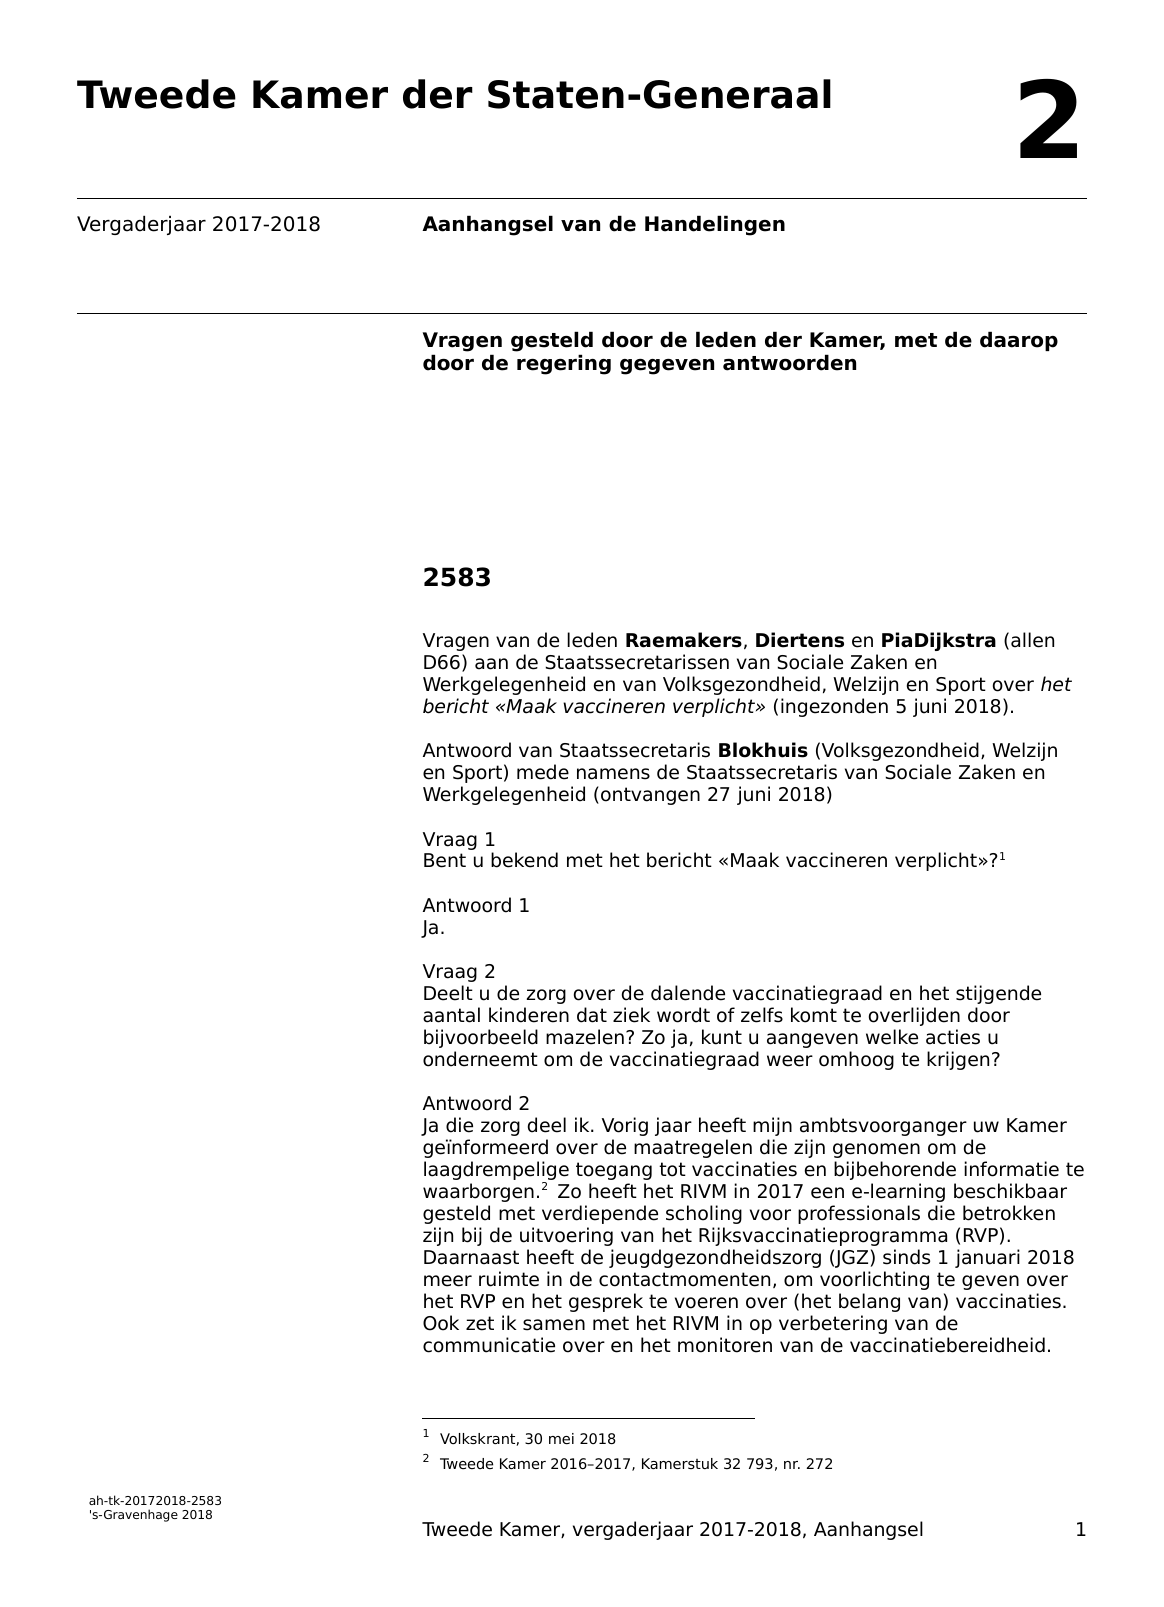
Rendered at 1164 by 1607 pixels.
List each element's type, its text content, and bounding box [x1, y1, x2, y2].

text Antwoord 2 [422, 1093, 1087, 1115]
table_header 2 [886, 59, 1087, 198]
text Vragen van de leden Raemakers, Diertens en PiaDijkstra (allen D66) aan de Staatssecretarissen van Sociale Zaken en Werkgelegenheid en van Volksgezondheid, Welzijn en Sport over het bericht «Maak vaccineren verplicht» (ingezonden 5 juni 2018). [422, 630, 1087, 718]
text Ja die zorg deel ik. Vorig jaar heeft mijn ambtsvoorganger uw Kamer geïnformeerd over de maatregelen die zijn genomen om de laagdrempelige toegang tot vaccinaties en bijbehorende informatie te waarborgen. Zo heeft het RIVM in 2017 een e-learning beschikbaar gesteld met verdiepende scholing voor professionals die betrokken zijn bij de uitvoering van het Rijksvaccinatieprogramma (RVP). Daarnaast heeft de jeugdgezondheidszorg (JGZ) sinds 1 januari 2018 meer ruimte in de contactmomenten, om voorlichting te geven over het RVP en het gesprek te voeren over (het belang van) vaccinaties. Ook zet ik samen met het RIVM in op verbetering van de communicatie over en het monitoren van de vaccinatiebereidheid. [422, 1115, 1087, 1357]
text 's-Gravenhage 2018 [88, 1508, 323, 1522]
table_cell Vragen gesteld door de leden der Kamer, met de daarop door de regering gegeven antwoorden [422, 314, 1087, 375]
text Vraag 2 [422, 961, 1087, 983]
table_header Tweede Kamer der Staten-Generaal [77, 59, 886, 198]
text Bent u bekend met het bericht «Maak vaccineren verplicht»? [422, 850, 1087, 872]
text ah-tk-20172018-2583 [88, 1494, 323, 1508]
text Ja. [422, 917, 1087, 938]
text Deelt u de zorg over de dalende vaccinatiegraad en het stijgende aantal kinderen dat ziek wordt of zelfs komt te overlijden door bijvoorbeeld mazelen? Zo ja, kunt u aangeven welke acties u onderneemt om de vaccinatiegraad weer omhoog te krijgen? [422, 983, 1087, 1071]
text 2583 [422, 563, 1087, 592]
text Antwoord van Staatssecretaris Blokhuis (Volksgezondheid, Welzijn en Sport) mede namens de Staatssecretaris van Sociale Zaken en Werkgelegenheid (ontvangen 27 juni 2018) [422, 740, 1087, 806]
text Volkskrant, 30 mei 2018 [422, 1427, 1087, 1449]
text Tweede Kamer 2016–2017, Kamerstuk 32 793, nr. 272 [422, 1452, 1087, 1474]
table_cell [77, 314, 422, 375]
text Vraag 1 [422, 828, 1087, 850]
text Antwoord 1 [422, 894, 1087, 917]
table_cell Aanhangsel van de Handelingen [422, 199, 1087, 313]
table_cell Vergaderjaar 2017-2018 [77, 199, 422, 313]
